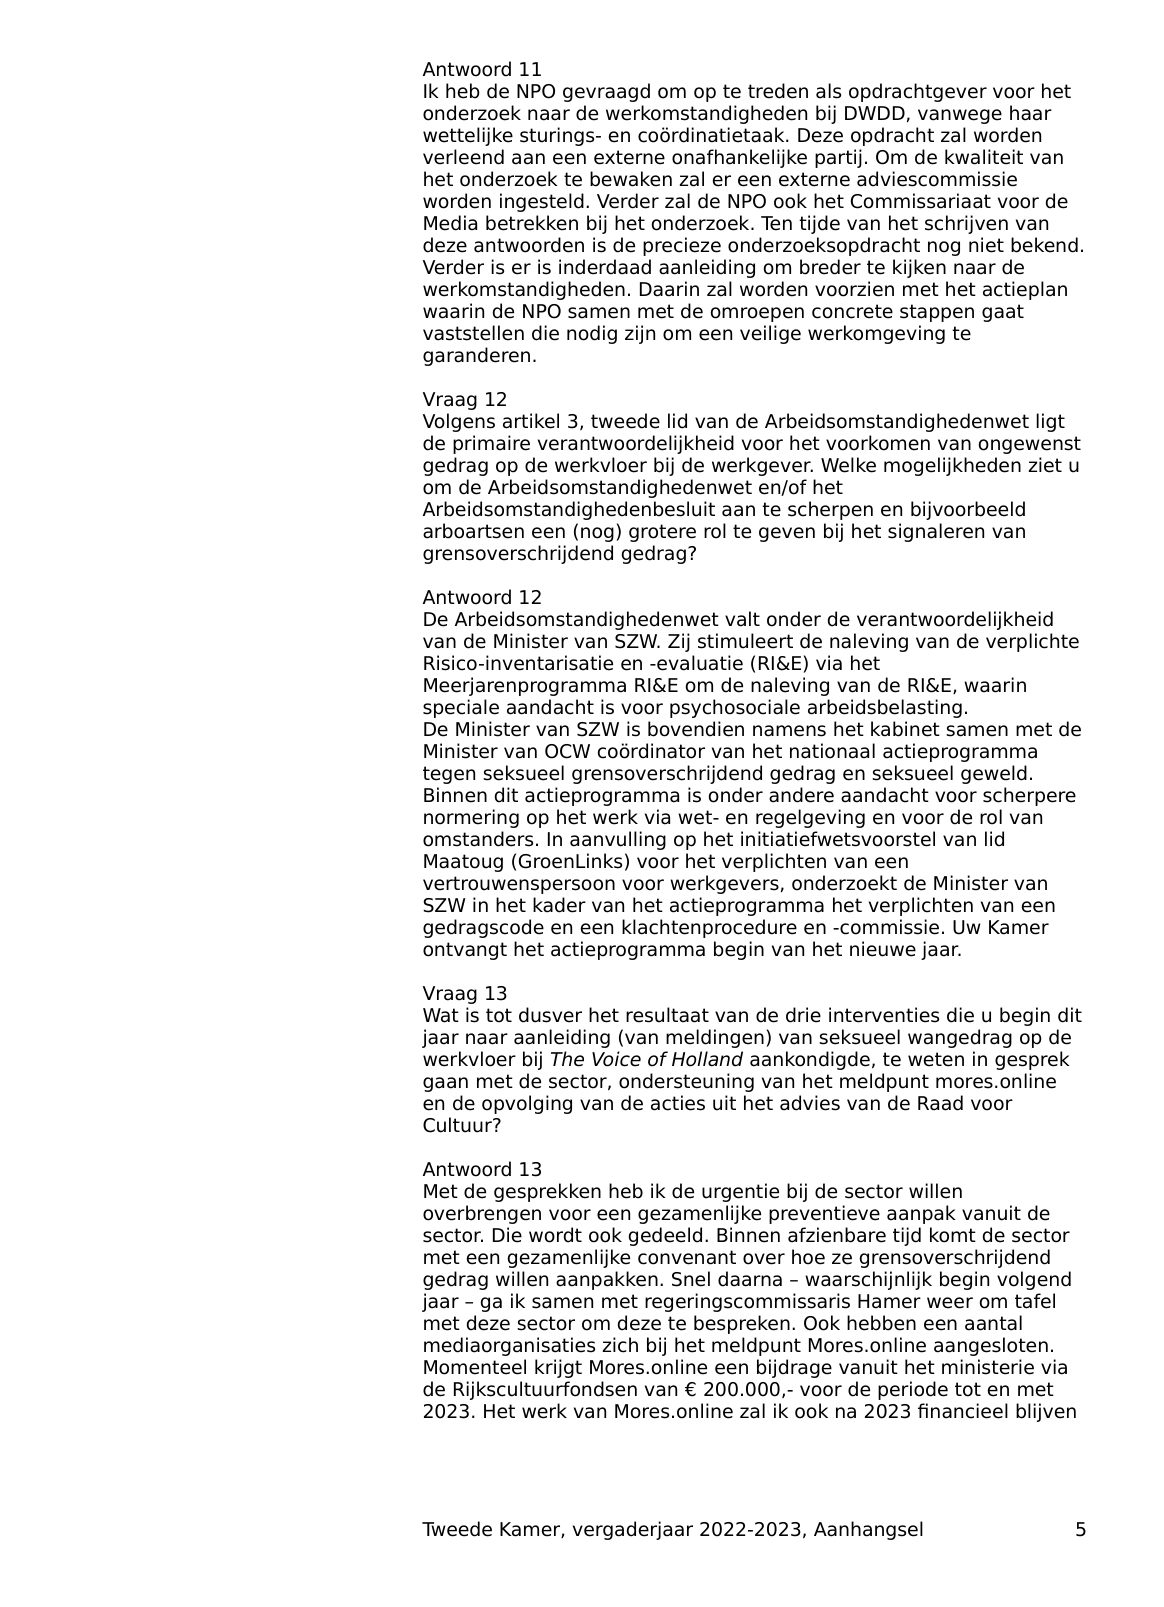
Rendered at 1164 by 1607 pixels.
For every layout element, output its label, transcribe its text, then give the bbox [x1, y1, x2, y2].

text Antwoord 12 [422, 587, 1087, 609]
text Antwoord 13 [422, 1159, 1087, 1181]
text Wat is tot dusver het resultaat van de drie interventies die u begin dit jaar naar aanleiding (van meldingen) van seksueel wangedrag op de werkvloer bij The Voice of Holland aankondigde, te weten in gesprek gaan met de sector, ondersteuning van het meldpunt mores.online en de opvolging van de acties uit het advies van de Raad voor Cultuur? [422, 1005, 1087, 1137]
text Met de gesprekken heb ik de urgentie bij de sector willen overbrengen voor een gezamenlijke preventieve aanpak vanuit de sector. Die wordt ook gedeeld. Binnen afzienbare tijd komt de sector met een gezamenlijke convenant over hoe ze grensoverschrijdend gedrag willen aanpakken. Snel daarna – waarschijnlijk begin volgend jaar – ga ik samen met regeringscommissaris Hamer weer om tafel met deze sector om deze te bespreken. Ook hebben een aantal mediaorganisaties zich bij het meldpunt Mores.online aangesloten. Momenteel krijgt Mores.online een bijdrage vanuit het ministerie via de Rijkscultuurfondsen van € 200.000,- voor de periode tot en met 2023. Het werk van Mores.online zal ik ook na 2023 financieel blijven [422, 1181, 1087, 1423]
text Ik heb de NPO gevraagd om op te treden als opdrachtgever voor het onderzoek naar de werkomstandigheden bij DWDD, vanwege haar wettelijke sturings- en coördinatietaak. Deze opdracht zal worden verleend aan een externe onafhankelijke partij. Om de kwaliteit van het onderzoek te bewaken zal er een externe adviescommissie worden ingesteld. Verder zal de NPO ook het Commissariaat voor de Media betrekken bij het onderzoek. Ten tijde van het schrijven van deze antwoorden is de precieze onderzoeksopdracht nog niet bekend. Verder is er is inderdaad aanleiding om breder te kijken naar de werkomstandigheden. Daarin zal worden voorzien met het actieplan waarin de NPO samen met de omroepen concrete stappen gaat vaststellen die nodig zijn om een veilige werkomgeving te garanderen. [422, 81, 1087, 367]
text De Arbeidsomstandighedenwet valt onder de verantwoordelijkheid van de Minister van SZW. Zij stimuleert de naleving van de verplichte Risico-inventarisatie en -evaluatie (RI&E) via het Meerjarenprogramma RI&E om de naleving van de RI&E, waarin speciale aandacht is voor psychosociale arbeidsbelasting. [422, 609, 1087, 719]
text De Minister van SZW is bovendien namens het kabinet samen met de Minister van OCW coördinator van het nationaal actieprogramma tegen seksueel grensoverschrijdend gedrag en seksueel geweld. Binnen dit actieprogramma is onder andere aandacht voor scherpere normering op het werk via wet- en regelgeving en voor de rol van omstanders. In aanvulling op het initiatiefwetsvoorstel van lid Maatoug (GroenLinks) voor het verplichten van een vertrouwenspersoon voor werkgevers, onderzoekt de Minister van SZW in het kader van het actieprogramma het verplichten van een gedragscode en een klachtenprocedure en -commissie. Uw Kamer ontvangt het actieprogramma begin van het nieuwe jaar. [422, 719, 1087, 961]
text Volgens artikel 3, tweede lid van de Arbeidsomstandighedenwet ligt de primaire verantwoordelijkheid voor het voorkomen van ongewenst gedrag op de werkvloer bij de werkgever. Welke mogelijkheden ziet u om de Arbeidsomstandighedenwet en/of het Arbeidsomstandighedenbesluit aan te scherpen en bijvoorbeeld arboartsen een (nog) grotere rol te geven bij het signaleren van grensoverschrijdend gedrag? [422, 411, 1087, 565]
text Antwoord 11 [422, 59, 1087, 81]
text Vraag 13 [422, 983, 1087, 1005]
text Vraag 12 [422, 389, 1087, 411]
